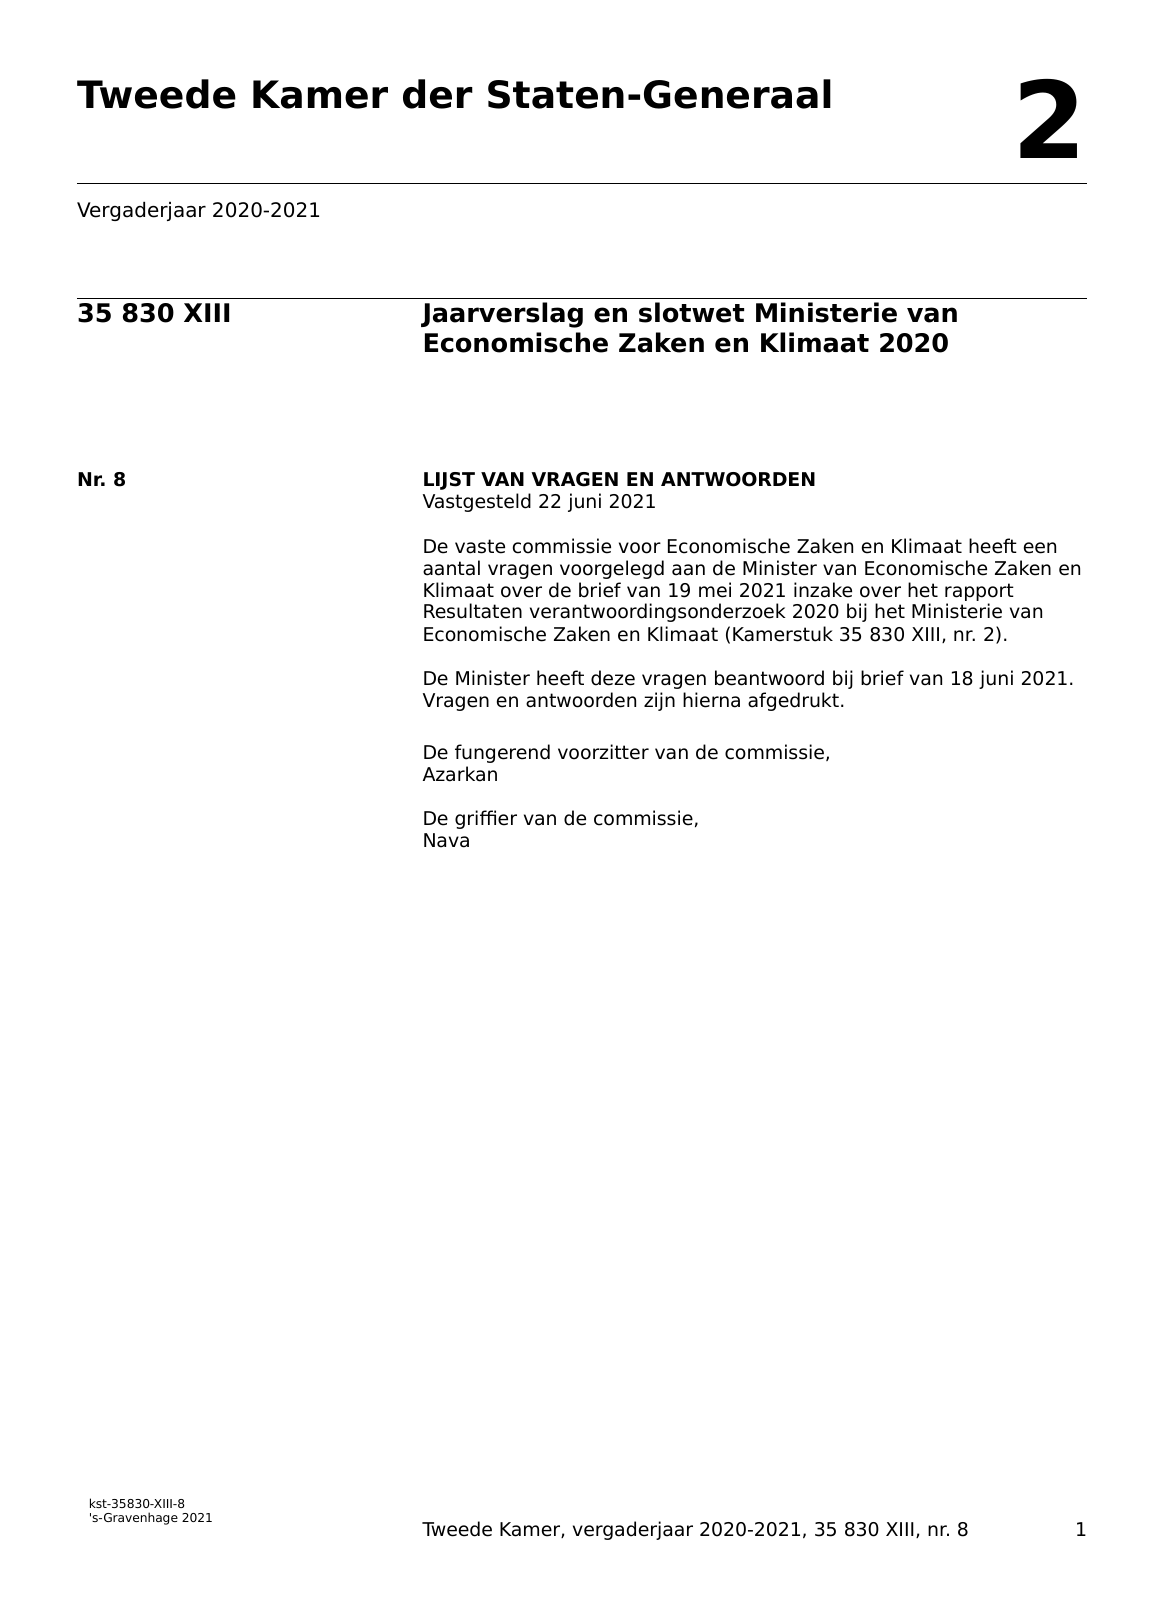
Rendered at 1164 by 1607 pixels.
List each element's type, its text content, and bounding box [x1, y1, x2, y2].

text Vastgesteld 22 juni 2021 [422, 491, 1087, 513]
table_header Tweede Kamer der Staten-Generaal [77, 59, 886, 183]
table_cell Vergaderjaar 2020-2021 [77, 184, 1087, 298]
table_header 2 [886, 59, 1087, 183]
text De vaste commissie voor Economische Zaken en Klimaat heeft een aantal vragen voorgelegd aan de Minister van Economische Zaken en Klimaat over de brief van 19 mei 2021 inzake over het rapport Resultaten verantwoordingsonderzoek 2020 bij het Ministerie van Economische Zaken en Klimaat (Kamerstuk 35 830 XIII, nr. 2). [422, 536, 1087, 645]
text De fungerend voorzitter van de commissie, Azarkan [422, 742, 1087, 786]
text 's-Gravenhage 2021 [88, 1511, 323, 1525]
subtitle 35 830 XIII Jaarverslag en slotwet Ministerie van Economische Zaken en Klimaat 2020 [77, 299, 1087, 358]
text kst-35830-XIII-8 [88, 1497, 323, 1511]
subtitle Nr. 8 LIJST VAN VRAGEN EN ANTWOORDEN [77, 469, 1087, 491]
text De griffier van de commissie, Nava [422, 808, 1087, 852]
text De Minister heeft deze vragen beantwoord bij brief van 18 juni 2021. Vragen en antwoorden zijn hierna afgedrukt. [422, 668, 1087, 712]
